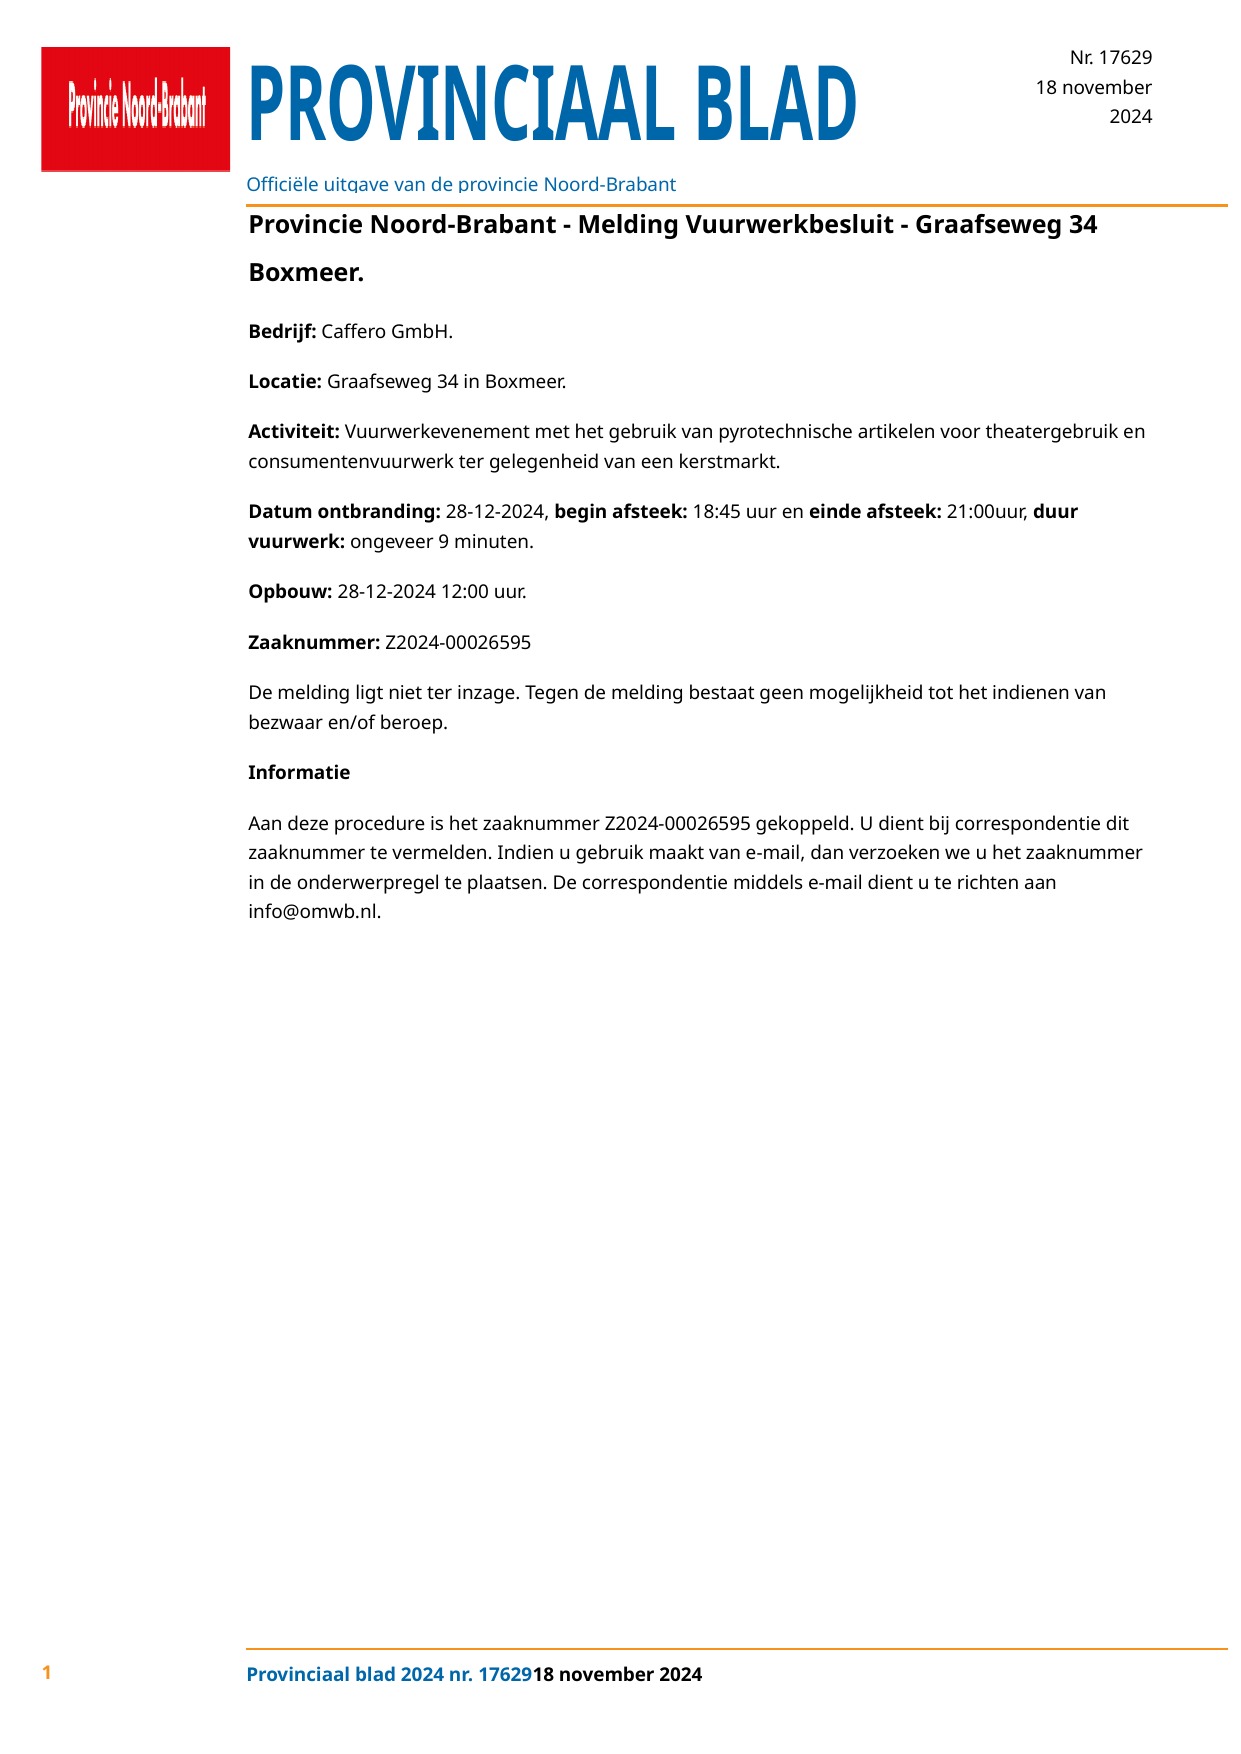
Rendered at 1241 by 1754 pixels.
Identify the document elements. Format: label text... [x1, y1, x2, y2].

text Bedrijf: Caffero GmbH. [248, 318, 1152, 344]
text Activiteit: Vuurwerkevenement met het gebruik van pyrotechnische artikelen voor theatergebruik en consumentenvuurwerk ter gelegenheid van een kerstmarkt. [248, 419, 1152, 474]
text Zaaknummer: Z2024-00026595 [248, 629, 1152, 655]
text Aan deze procedure is het zaaknummer Z2024-00026595 gekoppeld. U dient bij correspondentie dit zaaknummer te vermelden. Indien u gebruik maakt van e-mail, dan verzoeken we u het zaaknummer in de onderwerpregel te plaatsen. De correspondentie middels e-mail dient u te richten aan info@omwb.nl. [248, 810, 1152, 924]
text Locatie: Graafseweg 34 in Boxmeer. [248, 368, 1152, 394]
text Datum ontbranding: 28-12-2024, begin afsteek: 18:45 uur en einde afsteek: 21:00uur, duur vuurwerk: ongeveer 9 minuten. [248, 499, 1152, 554]
text Opbouw: 28-12-2024 12:00 uur. [248, 579, 1152, 604]
picture [41, 47, 231, 172]
text Provincie Noord-Brabant - Melding Vuurwerkbesluit - Graafseweg 34 Boxmeer. [248, 207, 1152, 288]
text Informatie [248, 759, 1152, 785]
text De melding ligt niet ter inzage. Tegen de melding bestaat geen mogelijkheid tot het indienen van bezwaar en/of beroep. [248, 679, 1152, 735]
